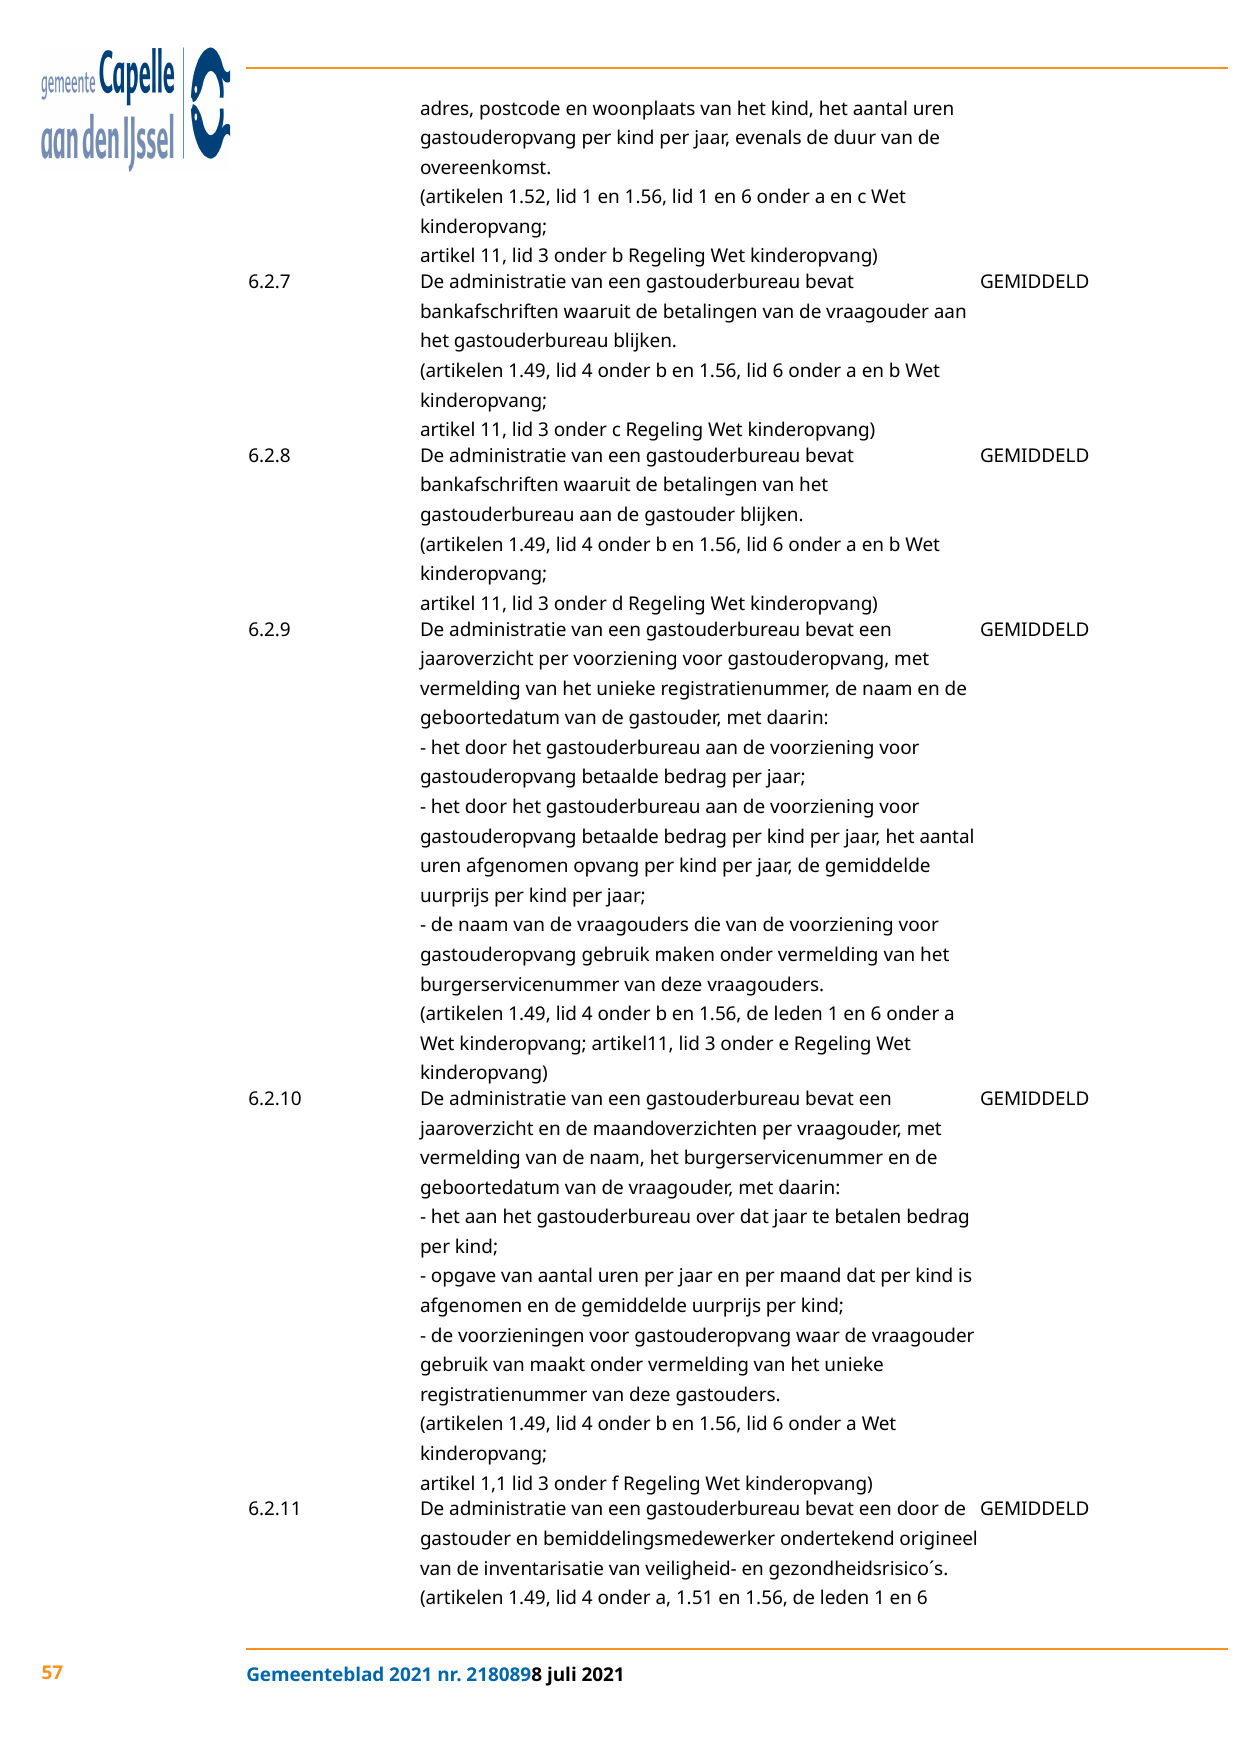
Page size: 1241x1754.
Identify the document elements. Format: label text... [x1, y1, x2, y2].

table_cell 6.2.9 [248, 616, 420, 1085]
picture [41, 47, 231, 172]
table_cell 6.2.11 [248, 1496, 420, 1610]
table_cell 6.2.7 [248, 269, 420, 442]
table_cell De administratie van een gastouderbureau bevat een jaaroverzicht en de maandoverzichten per vraagouder, met vermelding van de naam, het burgerservicenummer en de geboortedatum van de vraagouder, met daarin: - het aan het gastouderbureau over dat jaar te betalen bedrag per kind; - opgave van aantal uren per jaar en per maand dat per kind is afgenomen en de gemiddelde uurprijs per kind; - de voorzieningen voor gastouderopvang waar de vraagouder gebruik van maakt onder vermelding van het unieke registratienummer van deze gastouders. (artikelen 1.49, lid 4 onder b en 1.56, lid 6 onder a Wet kinderopvang; artikel 1,1 lid 3 onder f Regeling Wet kinderopvang) [420, 1085, 980, 1496]
table_cell GEMIDDELD [980, 1496, 1152, 1610]
table_cell De administratie van een gastouderbureau bevat een jaaroverzicht per voorziening voor gastouderopvang, met vermelding van het unieke registratienummer, de naam en de geboortedatum van de gastouder, met daarin: - het door het gastouderbureau aan de voorziening voor gastouderopvang betaalde bedrag per jaar; - het door het gastouderbureau aan de voorziening voor gastouderopvang betaalde bedrag per kind per jaar, het aantal uren afgenomen opvang per kind per jaar, de gemiddelde uurprijs per kind per jaar; - de naam van de vraagouders die van de voorziening voor gastouderopvang gebruik maken onder vermelding van het burgerservicenummer van deze vraagouders. (artikelen 1.49, lid 4 onder b en 1.56, de leden 1 en 6 onder a Wet kinderopvang; artikel11, lid 3 onder e Regeling Wet kinderopvang) [420, 616, 980, 1085]
table_cell 6.2.8 [248, 442, 420, 616]
table_cell De administratie van een gastouderbureau bevat bankafschriften waaruit de betalingen van de vraagouder aan het gastouderbureau blijken. (artikelen 1.49, lid 4 onder b en 1.56, lid 6 onder a en b Wet kinderopvang; artikel 11, lid 3 onder c Regeling Wet kinderopvang) [420, 269, 980, 442]
table_cell GEMIDDELD [980, 442, 1152, 616]
table_cell GEMIDDELD [980, 1085, 1152, 1496]
table_cell De administratie van een gastouderbureau bevat bankafschriften waaruit de betalingen van het gastouderbureau aan de gastouder blijken. (artikelen 1.49, lid 4 onder b en 1.56, lid 6 onder a en b Wet kinderopvang; artikel 11, lid 3 onder d Regeling Wet kinderopvang) [420, 442, 980, 616]
table_cell [248, 95, 420, 268]
table_cell De administratie van een gastouderbureau bevat een door de gastouder en bemiddelingsmedewerker ondertekend origineel van de inventarisatie van veiligheid- en gezondheidsrisico´s. (artikelen 1.49, lid 4 onder a, 1.51 en 1.56, de leden 1 en 6 [420, 1496, 980, 1610]
table_cell adres, postcode en woonplaats van het kind, het aantal uren gastouderopvang per kind per jaar, evenals de duur van de overeenkomst. (artikelen 1.52, lid 1 en 1.56, lid 1 en 6 onder a en c Wet kinderopvang; artikel 11, lid 3 onder b Regeling Wet kinderopvang) [420, 95, 980, 268]
table_cell GEMIDDELD [980, 269, 1152, 442]
table_cell [980, 95, 1152, 268]
table_cell GEMIDDELD [980, 616, 1152, 1085]
table_cell 6.2.10 [248, 1085, 420, 1496]
